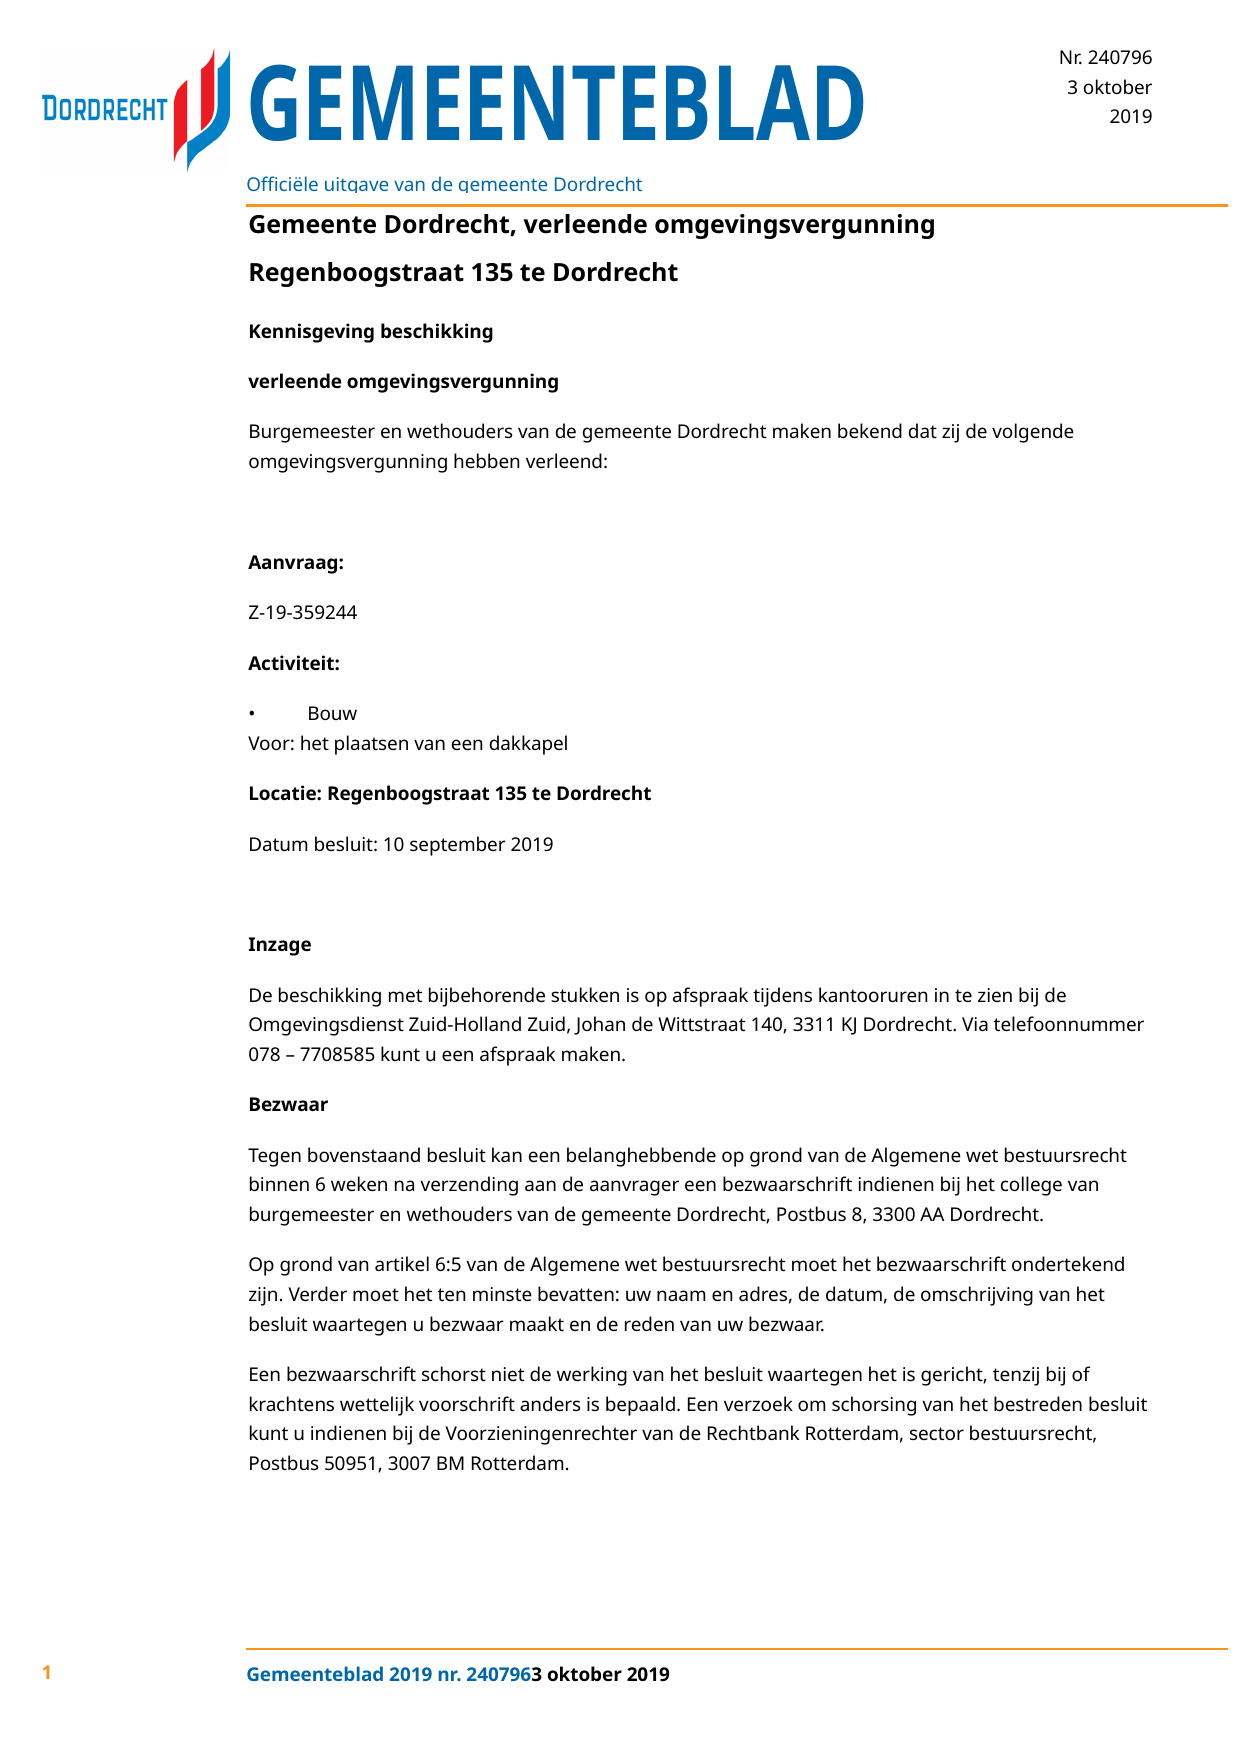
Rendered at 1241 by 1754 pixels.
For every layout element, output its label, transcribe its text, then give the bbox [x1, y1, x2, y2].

text Kennisgeving beschikking [248, 318, 1152, 344]
text Activiteit: [248, 650, 1152, 676]
text Aanvraag: [248, 549, 1152, 575]
text Tegen bovenstaand besluit kan een belanghebbende op grond van de Algemene wet bestuursrecht binnen 6 weken na verzending aan de aanvrager een bezwaarschrift indienen bij het college van burgemeester en wethouders van de gemeente Dordrecht, Postbus 8, 3300 AA Dordrecht. [248, 1142, 1152, 1227]
text Op grond van artikel 6:5 van de Algemene wet bestuursrecht moet het bezwaarschrift ondertekend zijn. Verder moet het ten minste bevatten: uw naam en adres, de datum, de omschrijving van het besluit waartegen u bezwaar maakt en de reden van uw bezwaar. [248, 1252, 1152, 1337]
text Voor: het plaatsen van een dakkapel [248, 730, 1152, 756]
picture [41, 47, 231, 172]
text Z-19-359244 [248, 599, 1152, 625]
text Locatie: Regenboogstraat 135 te Dordrecht [248, 780, 1152, 806]
text Datum besluit: 10 september 2019 [248, 831, 1152, 857]
text De beschikking met bijbehorende stukken is op afspraak tijdens kantooruren in te zien bij de Omgevingsdienst Zuid-Holland Zuid, Johan de Wittstraat 140, 3311 KJ Dordrecht. Via telefoonnummer 078 – 7708585 kunt u een afspraak maken. [248, 982, 1152, 1067]
text Bezwaar [248, 1092, 1152, 1117]
text verleende omgevingsvergunning [248, 368, 1152, 394]
text Burgemeester en wethouders van de gemeente Dordrecht maken bekend dat zij de volgende omgevingsvergunning hebben verleend: [248, 419, 1152, 474]
text Een bezwaarschrift schorst niet de werking van het besluit waartegen het is gericht, tenzij bij of krachtens wettelijk voorschrift anders is bepaald. Een verzoek om schorsing van het bestreden besluit kunt u indienen bij de Voorzieningenrechter van de Rechtbank Rotterdam, sector bestuursrecht, Postbus 50951, 3007 BM Rotterdam. [248, 1361, 1152, 1476]
text Gemeente Dordrecht, verleende omgevingsvergunning Regenboogstraat 135 te Dordrecht [248, 207, 1152, 288]
text Inzage [248, 932, 1152, 957]
list Bouw [248, 700, 1152, 726]
